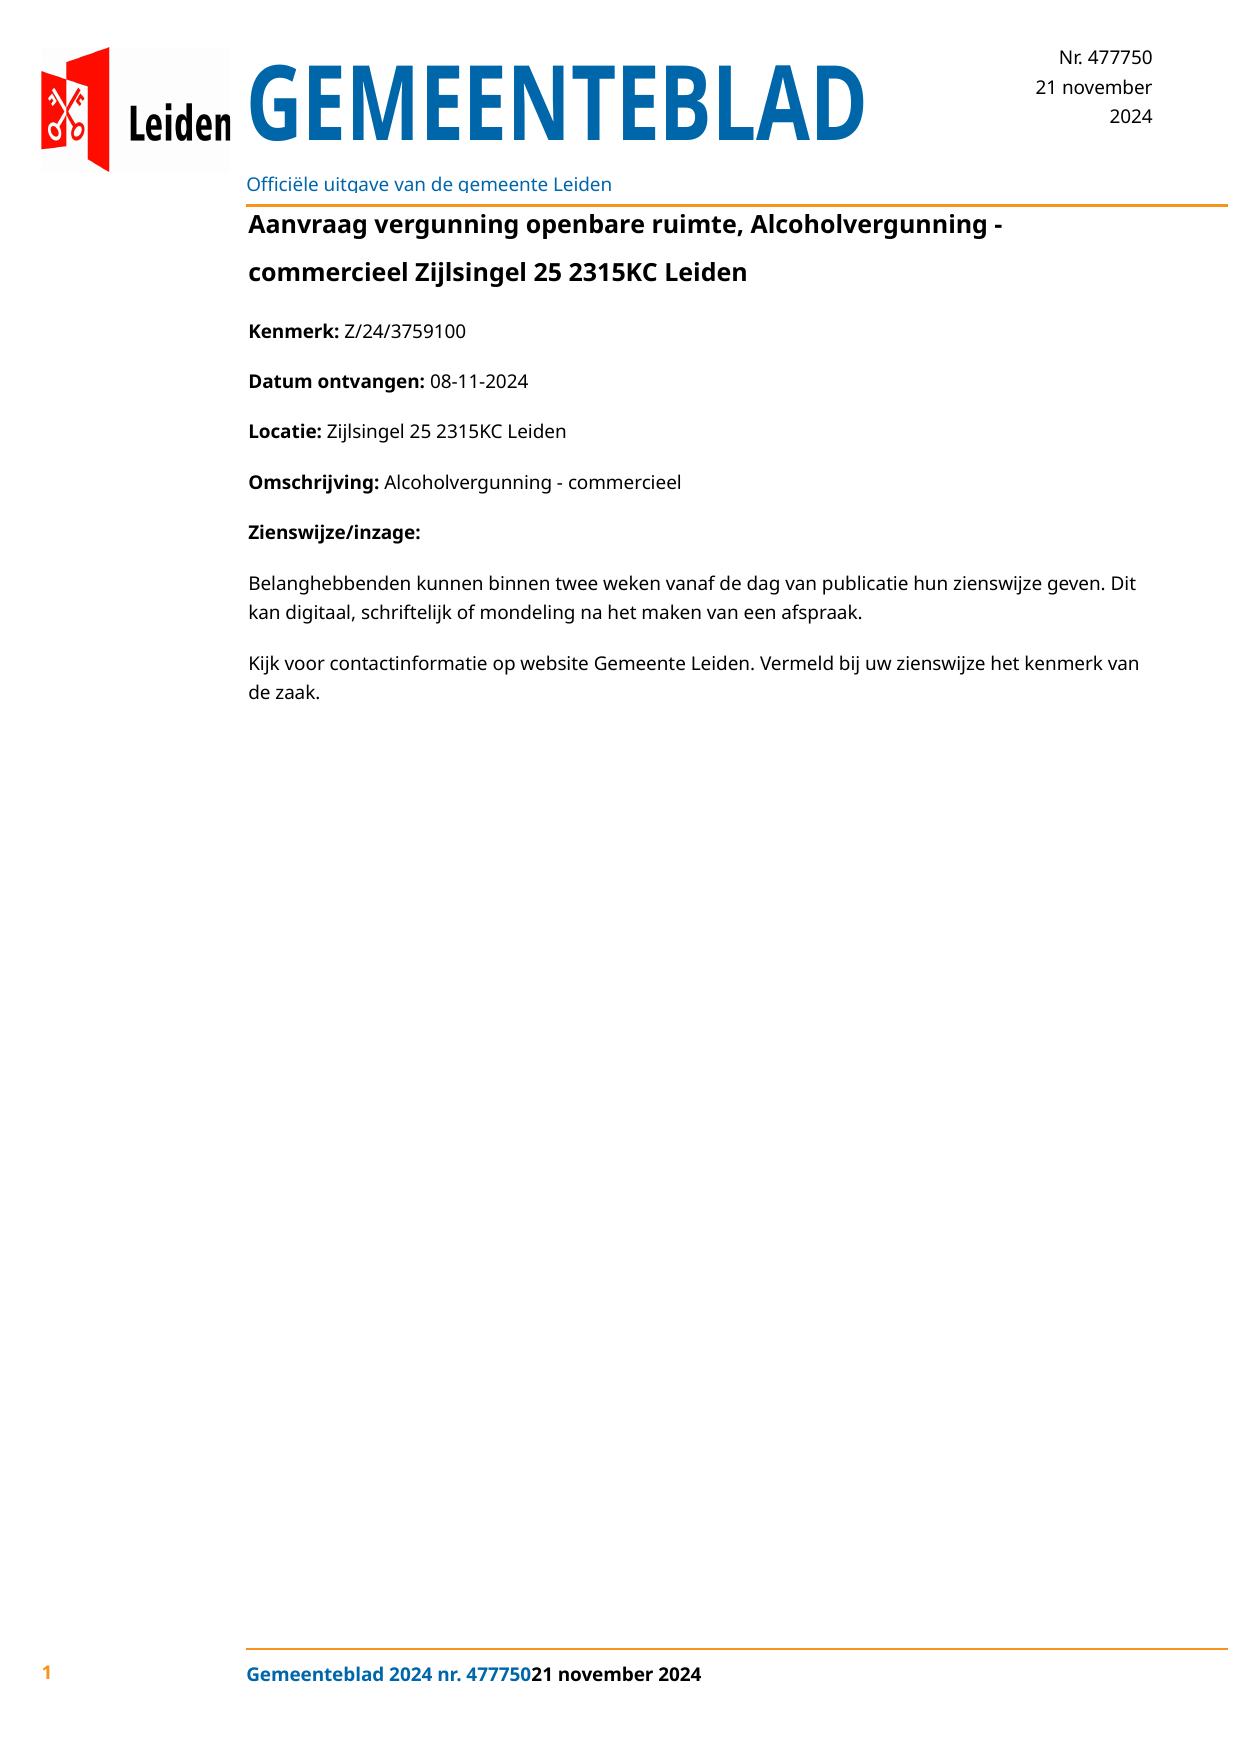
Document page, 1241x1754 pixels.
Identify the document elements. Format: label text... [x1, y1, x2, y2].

text Locatie: Zijlsingel 25 2315KC Leiden [248, 419, 1152, 444]
text Kijk voor contactinformatie op website Gemeente Leiden. Vermeld bij uw zienswijze het kenmerk van de zaak. [248, 650, 1152, 705]
picture [41, 47, 231, 172]
text Omschrijving: Alcoholvergunning - commercieel [248, 469, 1152, 495]
text Zienswijze/inzage: [248, 519, 1152, 545]
text Datum ontvangen: 08-11-2024 [248, 368, 1152, 394]
text Kenmerk: Z/24/3759100 [248, 318, 1152, 344]
text Belanghebbenden kunnen binnen twee weken vanaf de dag van publicatie hun zienswijze geven. Dit kan digitaal, schriftelijk of mondeling na het maken van een afspraak. [248, 570, 1152, 625]
text Aanvraag vergunning openbare ruimte, Alcoholvergunning - commercieel Zijlsingel 25 2315KC Leiden [248, 207, 1152, 288]
